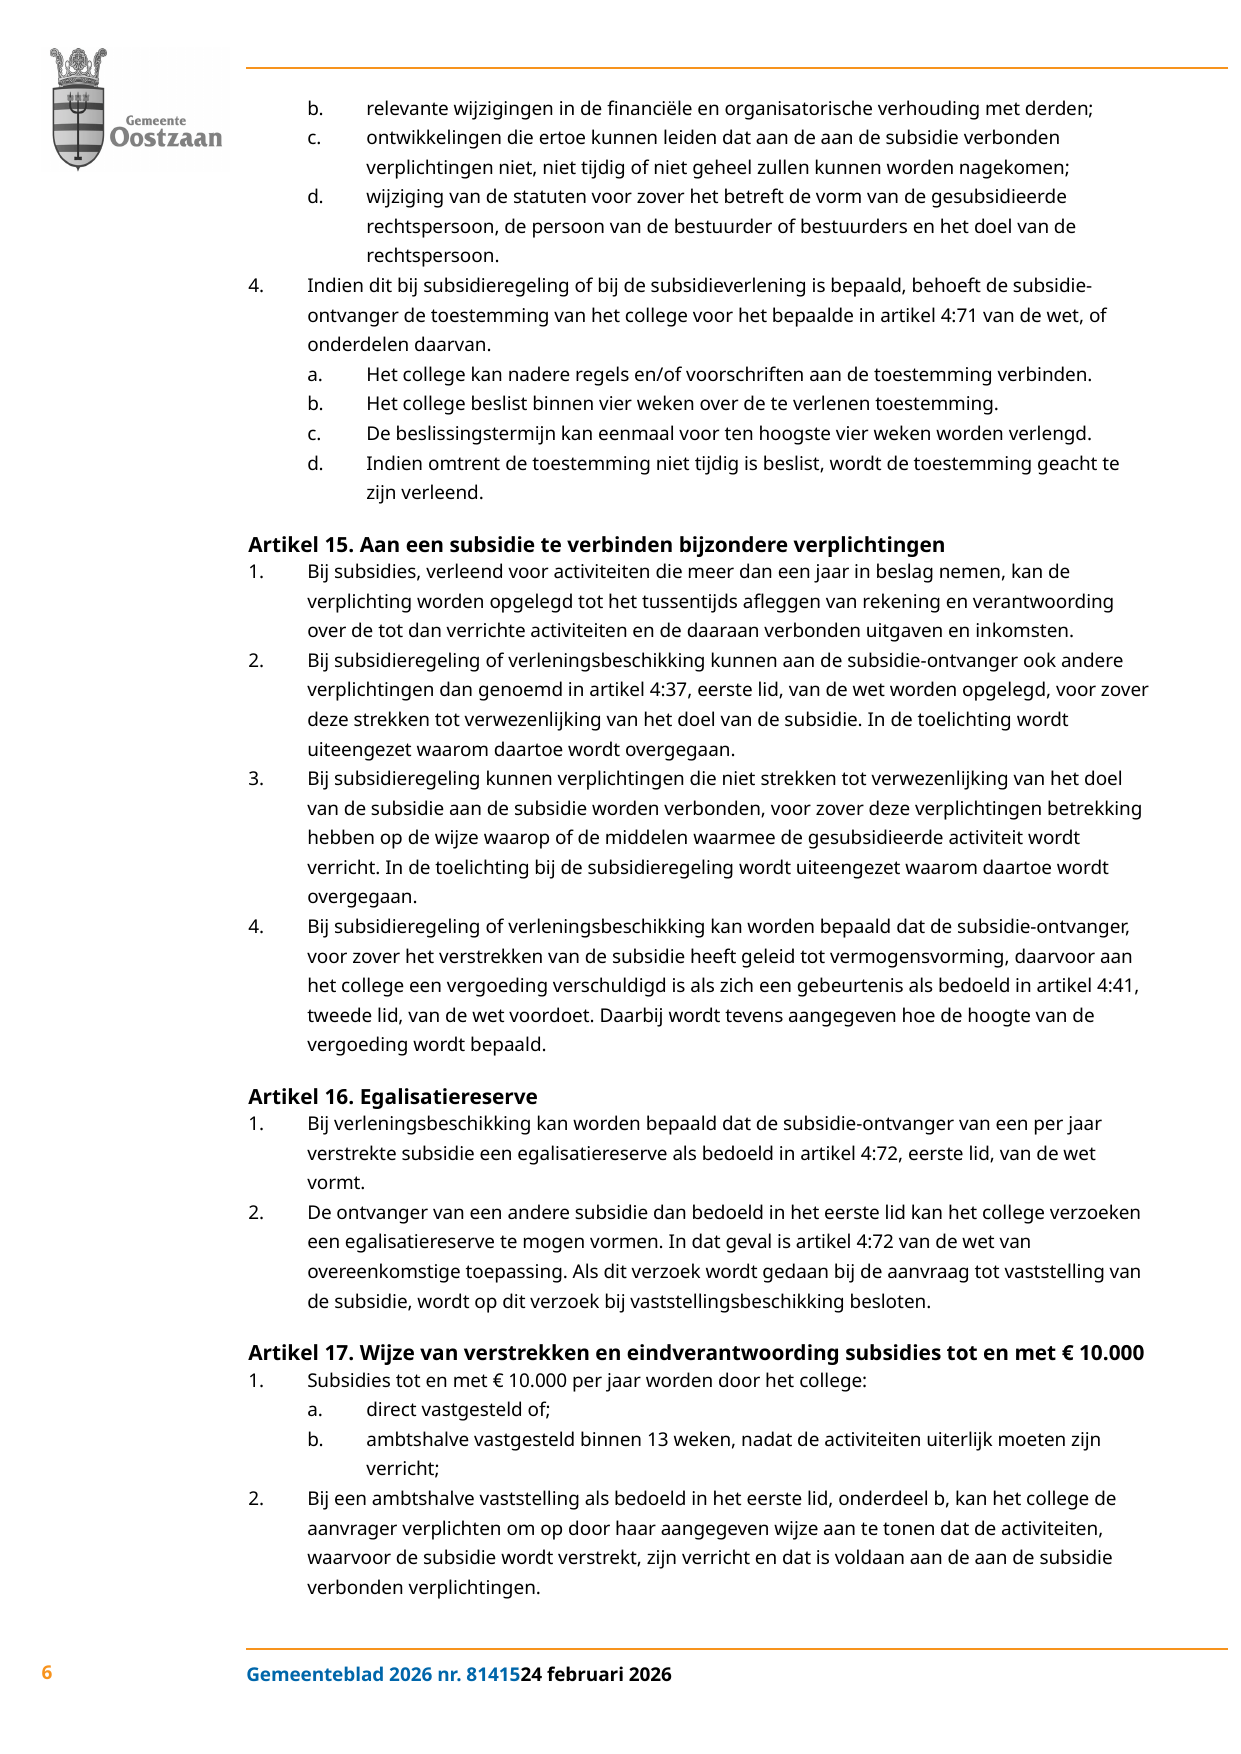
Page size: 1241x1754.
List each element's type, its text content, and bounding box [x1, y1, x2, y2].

list Bij subsidies, verleend voor activiteiten die meer dan een jaar in beslag nemen, kan de verplichting worden opgelegd tot het tussentijds afleggen van rekening en verantwoording over de tot dan verrichte activiteiten en de daaraan verbonden uitgaven en inkomsten. [248, 558, 1152, 643]
text Artikel 15. Aan een subsidie te verbinden bijzondere verplichtingen [248, 530, 1152, 558]
text Artikel 17. Wijze van verstrekken en eindverantwoording subsidies tot en met € 10.000 [248, 1338, 1152, 1367]
list relevante wijzigingen in de financiële en organisatorische verhouding met derden; [307, 95, 1152, 121]
list De ontvanger van een andere subsidie dan bedoeld in het eerste lid kan het college verzoeken een egalisatiereserve te mogen vormen. In dat geval is artikel 4:72 van de wet van overeenkomstige toepassing. Als dit verzoek wordt gedaan bij de aanvraag tot vaststelling van de subsidie, wordt op dit verzoek bij vaststellingsbeschikking besloten. [248, 1199, 1152, 1314]
list Het college beslist binnen vier weken over de te verlenen toestemming. [307, 391, 1152, 416]
list ontwikkelingen die ertoe kunnen leiden dat aan de aan de subsidie verbonden verplichtingen niet, niet tijdig of niet geheel zullen kunnen worden nagekomen; [307, 124, 1152, 180]
picture [41, 47, 231, 172]
list Indien dit bij subsidieregeling of bij de subsidieverlening is bepaald, behoeft de subsidie-ontvanger de toestemming van het college voor het bepaalde in artikel 4:71 van de wet, of onderdelen daarvan. [248, 272, 1152, 357]
list direct vastgesteld of; [307, 1396, 1152, 1422]
list Het college kan nadere regels en/of voorschriften aan de toestemming verbinden. [307, 361, 1152, 387]
list Indien omtrent de toestemming niet tijdig is beslist, wordt de toestemming geacht te zijn verleend. [307, 450, 1152, 505]
text Artikel 16. Egalisatiereserve [248, 1082, 1152, 1110]
list ambtshalve vastgesteld binnen 13 weken, nadat de activiteiten uiterlijk moeten zijn verricht; [307, 1426, 1152, 1481]
list Subsidies tot en met € 10.000 per jaar worden door het college: [248, 1367, 1152, 1392]
list De beslissingstermijn kan eenmaal voor ten hoogste vier weken worden verlengd. [307, 420, 1152, 446]
list Bij subsidieregeling kunnen verplichtingen die niet strekken tot verwezenlijking van het doel van de subsidie aan de subsidie worden verbonden, voor zover deze verplichtingen betrekking hebben op de wijze waarop of de middelen waarmee de gesubsidieerde activiteit wordt verricht. In de toelichting bij de subsidieregeling wordt uiteengezet waarom daartoe wordt overgegaan. [248, 765, 1152, 909]
list Bij een ambtshalve vaststelling als bedoeld in het eerste lid, onderdeel b, kan het college de aanvrager verplichten om op door haar aangegeven wijze aan te tonen dat de activiteiten, waarvoor de subsidie wordt verstrekt, zijn verricht en dat is voldaan aan de aan de subsidie verbonden verplichtingen. [248, 1485, 1152, 1599]
list Bij verleningsbeschikking kan worden bepaald dat de subsidie-ontvanger van een per jaar verstrekte subsidie een egalisatiereserve als bedoeld in artikel 4:72, eerste lid, van de wet vormt. [248, 1110, 1152, 1195]
list wijziging van de statuten voor zover het betreft de vorm van de gesubsidieerde rechtspersoon, de persoon van de bestuurder of bestuurders en het doel van de rechtspersoon. [307, 183, 1152, 268]
list Bij subsidieregeling of verleningsbeschikking kan worden bepaald dat de subsidie-ontvanger, voor zover het verstrekken van de subsidie heeft geleid tot vermogensvorming, daarvoor aan het college een vergoeding verschuldigd is als zich een gebeurtenis als bedoeld in artikel 4:41, tweede lid, van de wet voordoet. Daarbij wordt tevens aangegeven hoe de hoogte van de vergoeding wordt bepaald. [248, 913, 1152, 1057]
list Bij subsidieregeling of verleningsbeschikking kunnen aan de subsidie-ontvanger ook andere verplichtingen dan genoemd in artikel 4:37, eerste lid, van de wet worden opgelegd, voor zover deze strekken tot verwezenlijking van het doel van de subsidie. In de toelichting wordt uiteengezet waarom daartoe wordt overgegaan. [248, 647, 1152, 761]
